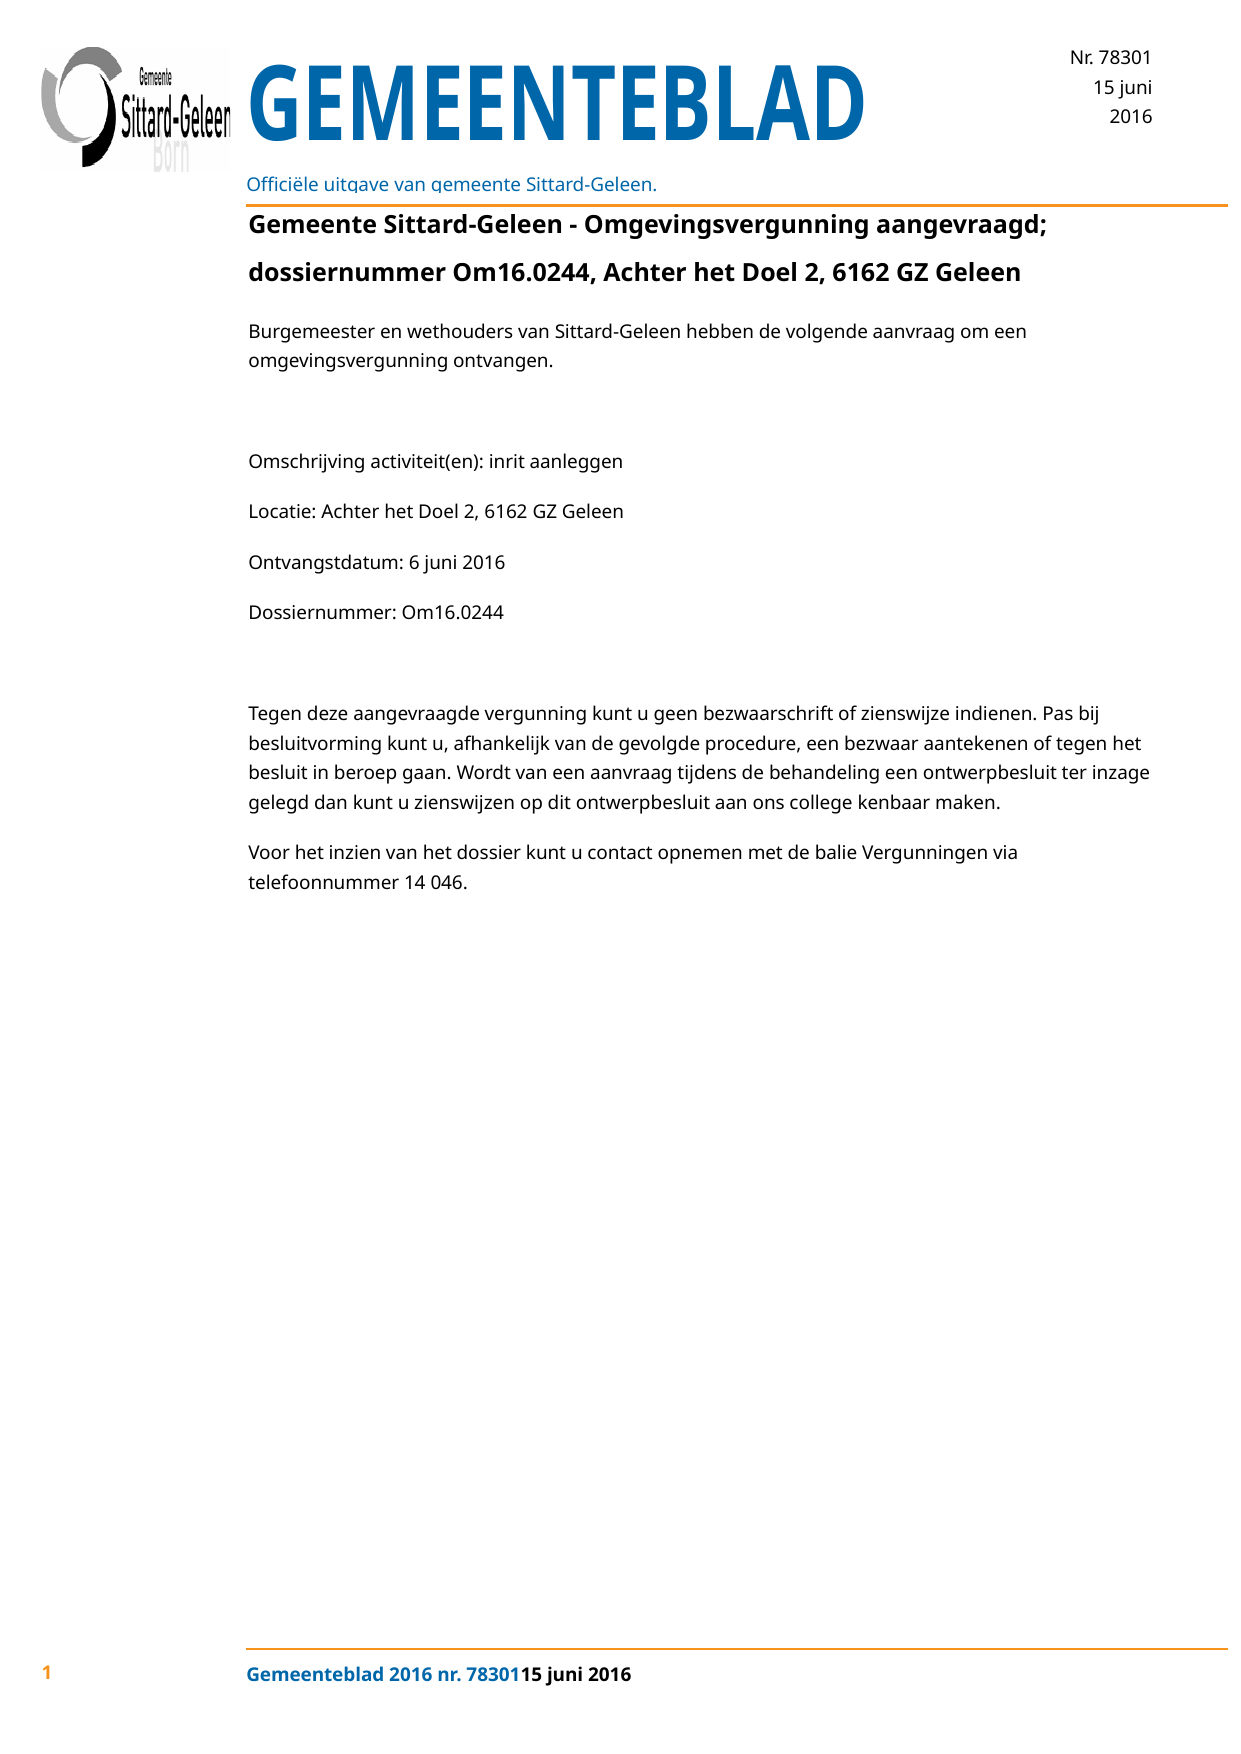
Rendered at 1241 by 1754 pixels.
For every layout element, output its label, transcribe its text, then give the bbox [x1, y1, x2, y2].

text Burgemeester en wethouders van Sittard-Geleen hebben de volgende aanvraag om een omgevingsvergunning ontvangen. [248, 318, 1152, 373]
text Omschrijving activiteit(en): inrit aanleggen [248, 448, 1152, 474]
text Locatie: Achter het Doel 2, 6162 GZ Geleen [248, 499, 1152, 524]
text Voor het inzien van het dossier kunt u contact opnemen met de balie Vergunningen via telefoonnummer 14 046. [248, 839, 1152, 895]
text Tegen deze aangevraagde vergunning kunt u geen bezwaarschrift of zienswijze indienen. Pas bij besluitvorming kunt u, afhankelijk van de gevolgde procedure, een bezwaar aantekenen of tegen het besluit in beroep gaan. Wordt van een aanvraag tijdens de behandeling een ontwerpbesluit ter inzage gelegd dan kunt u zienswijzen op dit ontwerpbesluit aan ons college kenbaar maken. [248, 700, 1152, 815]
text Ontvangstdatum: 6 juni 2016 [248, 549, 1152, 575]
text Dossiernummer: Om16.0244 [248, 599, 1152, 625]
text Gemeente Sittard-Geleen - Omgevingsvergunning aangevraagd; dossiernummer Om16.0244, Achter het Doel 2, 6162 GZ Geleen [248, 207, 1152, 288]
picture [41, 47, 231, 172]
